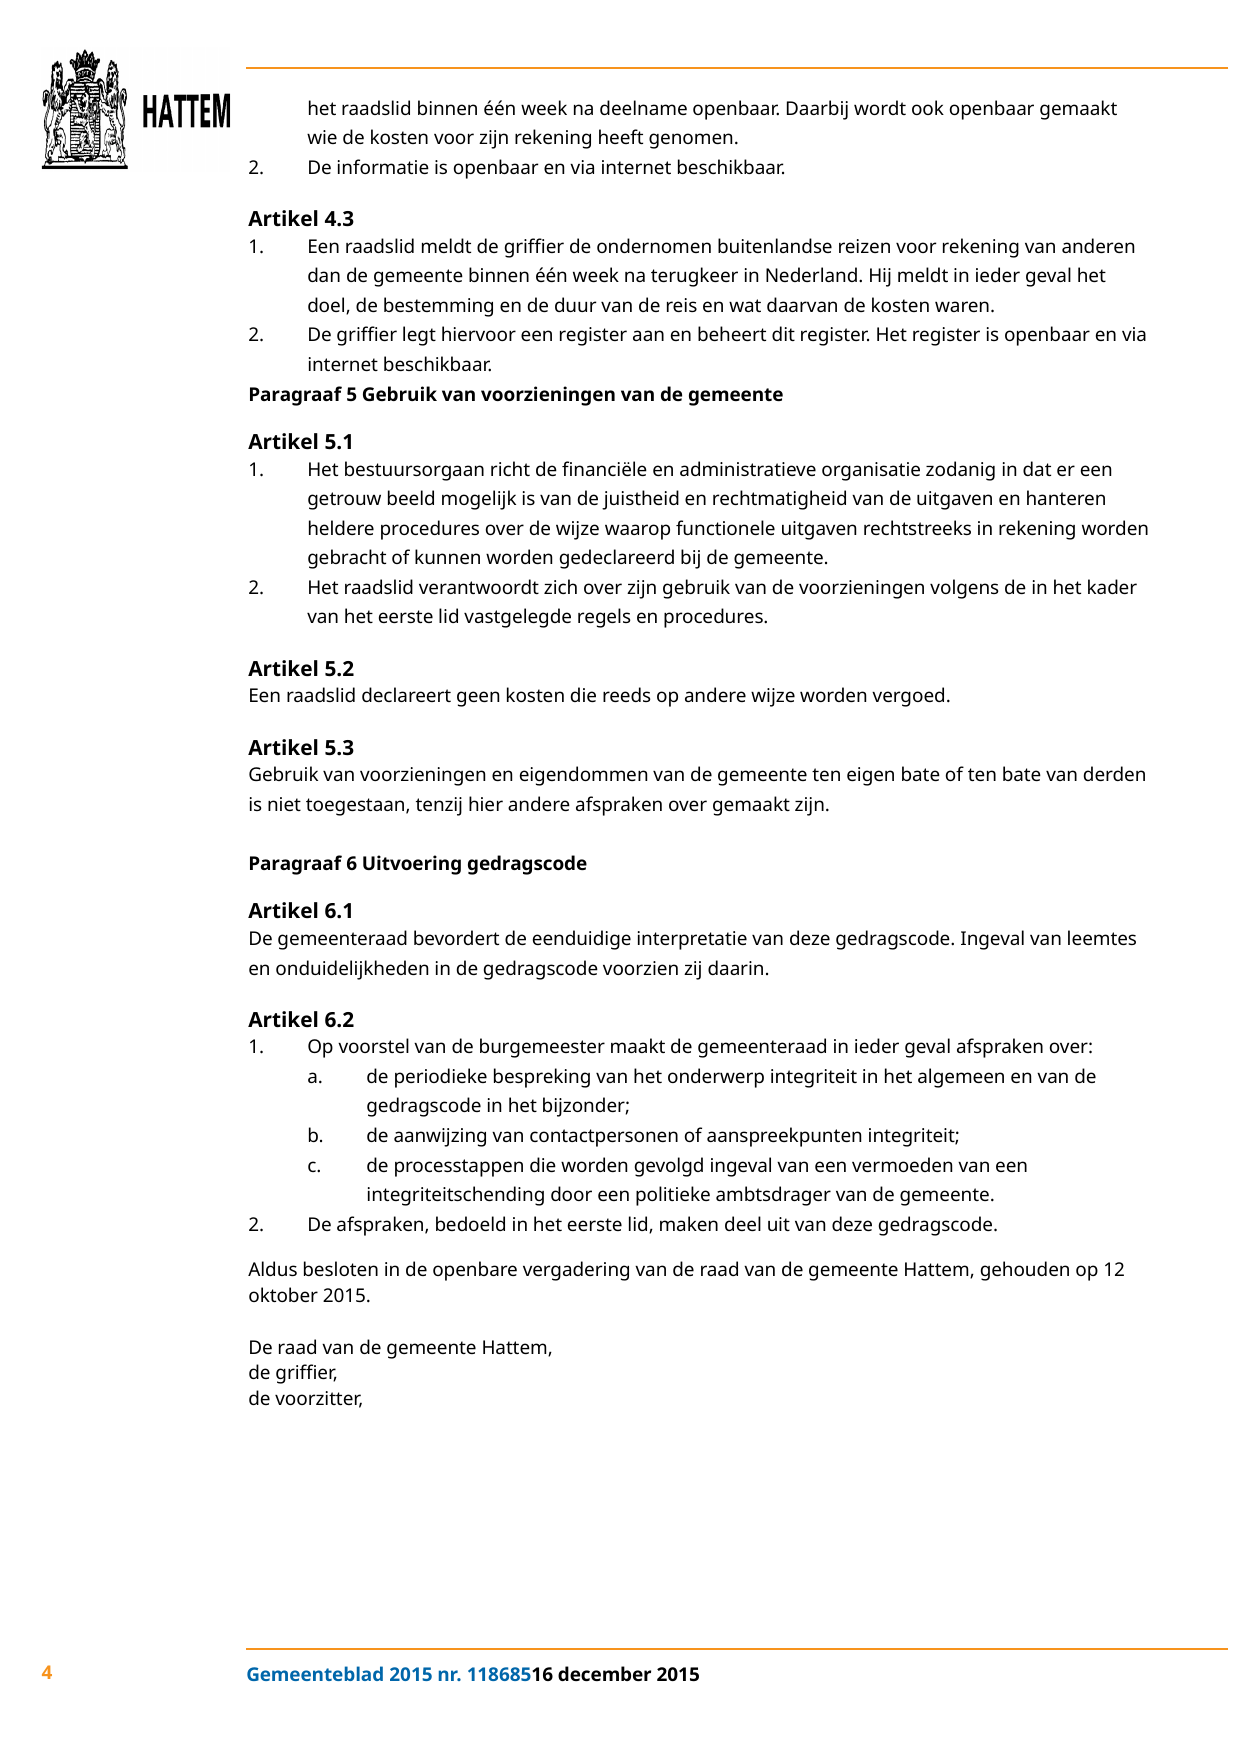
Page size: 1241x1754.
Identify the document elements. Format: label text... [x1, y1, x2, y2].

text Artikel 6.1 [248, 897, 1152, 925]
list Een raadslid meldt de griffier de ondernomen buitenlandse reizen voor rekening van anderen dan de gemeente binnen één week na terugkeer in Nederland. Hij meldt in ieder geval het doel, de bestemming en de duur van de reis en wat daarvan de kosten waren. [248, 233, 1152, 318]
text Artikel 6.2 [248, 1005, 1152, 1033]
text de voorzitter, [248, 1385, 1152, 1411]
list de periodieke bespreking van het onderwerp integriteit in het algemeen en van de gedragscode in het bijzonder; [307, 1063, 1152, 1118]
list de processtappen die worden gevolgd ingeval van een vermoeden van een integriteitschending door een politieke ambtsdrager van de gemeente. [307, 1152, 1152, 1207]
list de aanwijzing van contactpersonen of aanspreekpunten integriteit; [307, 1122, 1152, 1148]
text Paragraaf 6 Uitvoering gedragscode [248, 850, 1152, 876]
text Paragraaf 5 Gebruik van voorzieningen van de gemeente [248, 381, 1152, 406]
picture [41, 47, 231, 172]
text Artikel 4.3 [248, 204, 1152, 233]
text Artikel 5.3 [248, 733, 1152, 761]
list het raadslid binnen één week na deelname openbaar. Daarbij wordt ook openbaar gemaakt wie de kosten voor zijn rekening heeft genomen. [248, 95, 1152, 150]
text Artikel 5.2 [248, 654, 1152, 682]
text Artikel 5.1 [248, 427, 1152, 456]
text de griffier, [248, 1359, 1152, 1385]
list De informatie is openbaar en via internet beschikbaar. [248, 154, 1152, 180]
list De griffier legt hiervoor een register aan en beheert dit register. Het register is openbaar en via internet beschikbaar. [248, 322, 1152, 377]
list Op voorstel van de burgemeester maakt de gemeenteraad in ieder geval afspraken over: [248, 1033, 1152, 1059]
list Het bestuursorgaan richt de financiële en administratieve organisatie zodanig in dat er een getrouw beeld mogelijk is van de juistheid en rechtmatigheid van de uitgaven en hanteren heldere procedures over de wijze waarop functionele uitgaven rechtstreeks in rekening worden gebracht of kunnen worden gedeclareerd bij de gemeente. [248, 456, 1152, 570]
list De afspraken, bedoeld in het eerste lid, maken deel uit van deze gedragscode. [248, 1211, 1152, 1237]
text De raad van de gemeente Hattem, [248, 1334, 1152, 1359]
text Aldus besloten in de openbare vergadering van de raad van de gemeente Hattem, gehouden op 12 oktober 2015. [248, 1257, 1152, 1308]
text Een raadslid declareert geen kosten die reeds op andere wijze worden vergoed. [248, 682, 1152, 708]
text De gemeenteraad bevordert de eenduidige interpretatie van deze gedragscode. Ingeval van leemtes en onduidelijkheden in de gedragscode voorzien zij daarin. [248, 925, 1152, 980]
list Het raadslid verantwoordt zich over zijn gebruik van de voorzieningen volgens de in het kader van het eerste lid vastgelegde regels en procedures. [248, 574, 1152, 629]
text Gebruik van voorzieningen en eigendommen van de gemeente ten eigen bate of ten bate van derden is niet toegestaan, tenzij hier andere afspraken over gemaakt zijn. [248, 761, 1152, 817]
